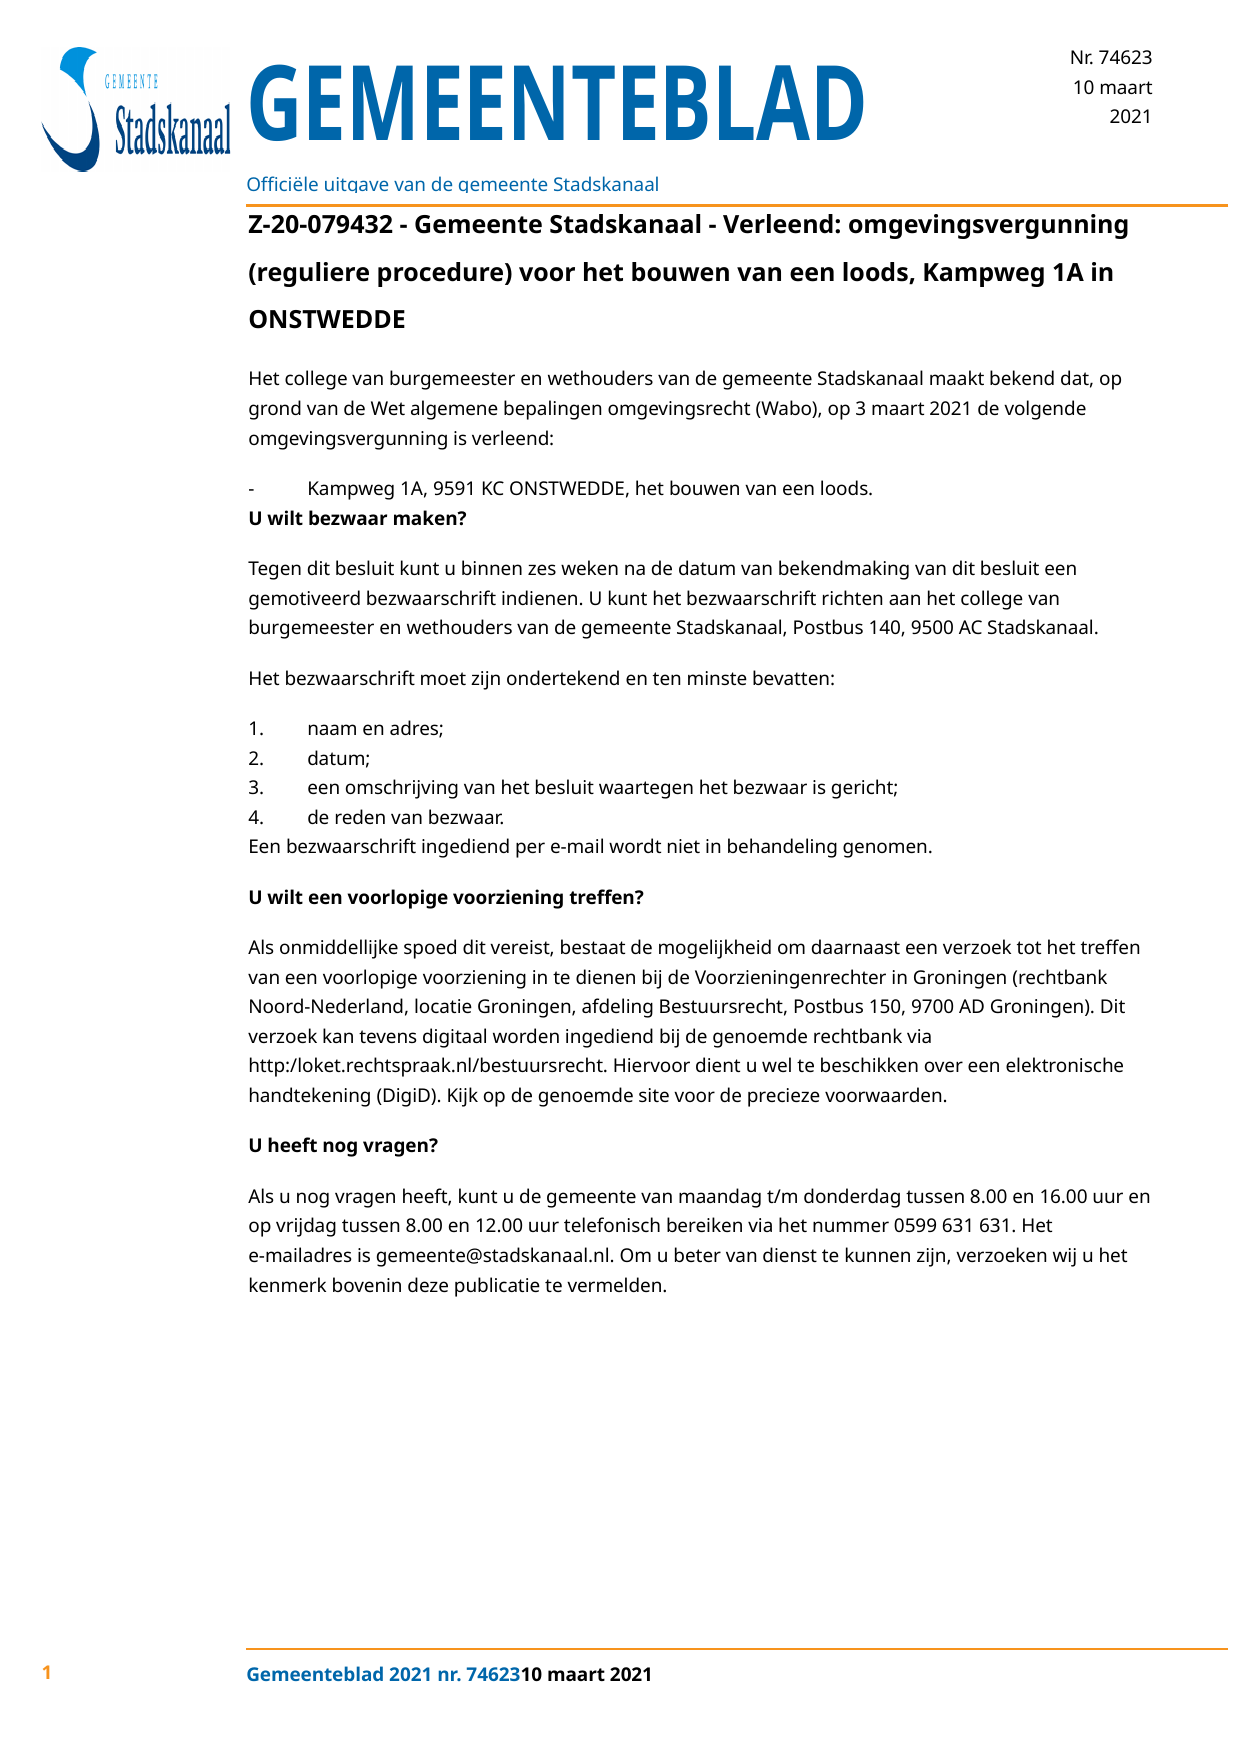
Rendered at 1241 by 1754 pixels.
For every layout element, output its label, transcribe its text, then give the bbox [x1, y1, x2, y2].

list een omschrijving van het besluit waartegen het bezwaar is gericht; [248, 774, 1152, 800]
list Kampweg 1A, 9591 KC ONSTWEDDE, het bouwen van een loods. [248, 475, 1152, 501]
text Het bezwaarschrift moet zijn ondertekend en ten minste bevatten: [248, 665, 1152, 690]
text Een bezwaarschrift ingediend per e-mail wordt niet in behandeling genomen. [248, 833, 1152, 859]
list naam en adres; [248, 715, 1152, 741]
text U wilt een voorlopige voorziening treffen? [248, 884, 1152, 909]
list datum; [248, 745, 1152, 770]
text Tegen dit besluit kunt u binnen zes weken na de datum van bekendmaking van dit besluit een gemotiveerd bezwaarschrift indienen. U kunt het bezwaarschrift richten aan het college van burgemeester en wethouders van de gemeente Stadskanaal, Postbus 140, 9500 AC Stadskanaal. [248, 555, 1152, 640]
text Z-20-079432 - Gemeente Stadskanaal - Verleend: omgevingsvergunning (reguliere procedure) voor het bouwen van een loods, Kampweg 1A in ONSTWEDDE [248, 207, 1152, 336]
text U wilt bezwaar maken? [248, 505, 1152, 530]
text Het college van burgemeester en wethouders van de gemeente Stadskanaal maakt bekend dat, op grond van de Wet algemene bepalingen omgevingsrecht (Wabo), op 3 maart 2021 de volgende omgevingsvergunning is verleend: [248, 366, 1152, 450]
list de reden van bezwaar. [248, 804, 1152, 829]
picture [41, 47, 231, 172]
text Als onmiddellijke spoed dit vereist, bestaat de mogelijkheid om daarnaast een verzoek tot het treffen van een voorlopige voorziening in te dienen bij de Voorzieningenrechter in Groningen (rechtbank Noord-Nederland, locatie Groningen, afdeling Bestuursrecht, Postbus 150, 9700 AD Groningen). Dit verzoek kan tevens digitaal worden ingediend bij de genoemde rechtbank via http:/loket.rechtspraak.nl/bestuursrecht. Hiervoor dient u wel te beschikken over een elektronische handtekening (DigiD). Kijk op de genoemde site voor de precieze voorwaarden. [248, 934, 1152, 1108]
text U heeft nog vragen? [248, 1133, 1152, 1158]
text Als u nog vragen heeft, kunt u de gemeente van maandag t/m donderdag tussen 8.00 en 16.00 uur en op vrijdag tussen 8.00 en 12.00 uur telefonisch bereiken via het nummer 0599 631 631. Het e‑mailadres is gemeente@stadskanaal.nl. Om u beter van dienst te kunnen zijn, verzoeken wij u het kenmerk bovenin deze publicatie te vermelden. [248, 1183, 1152, 1297]
